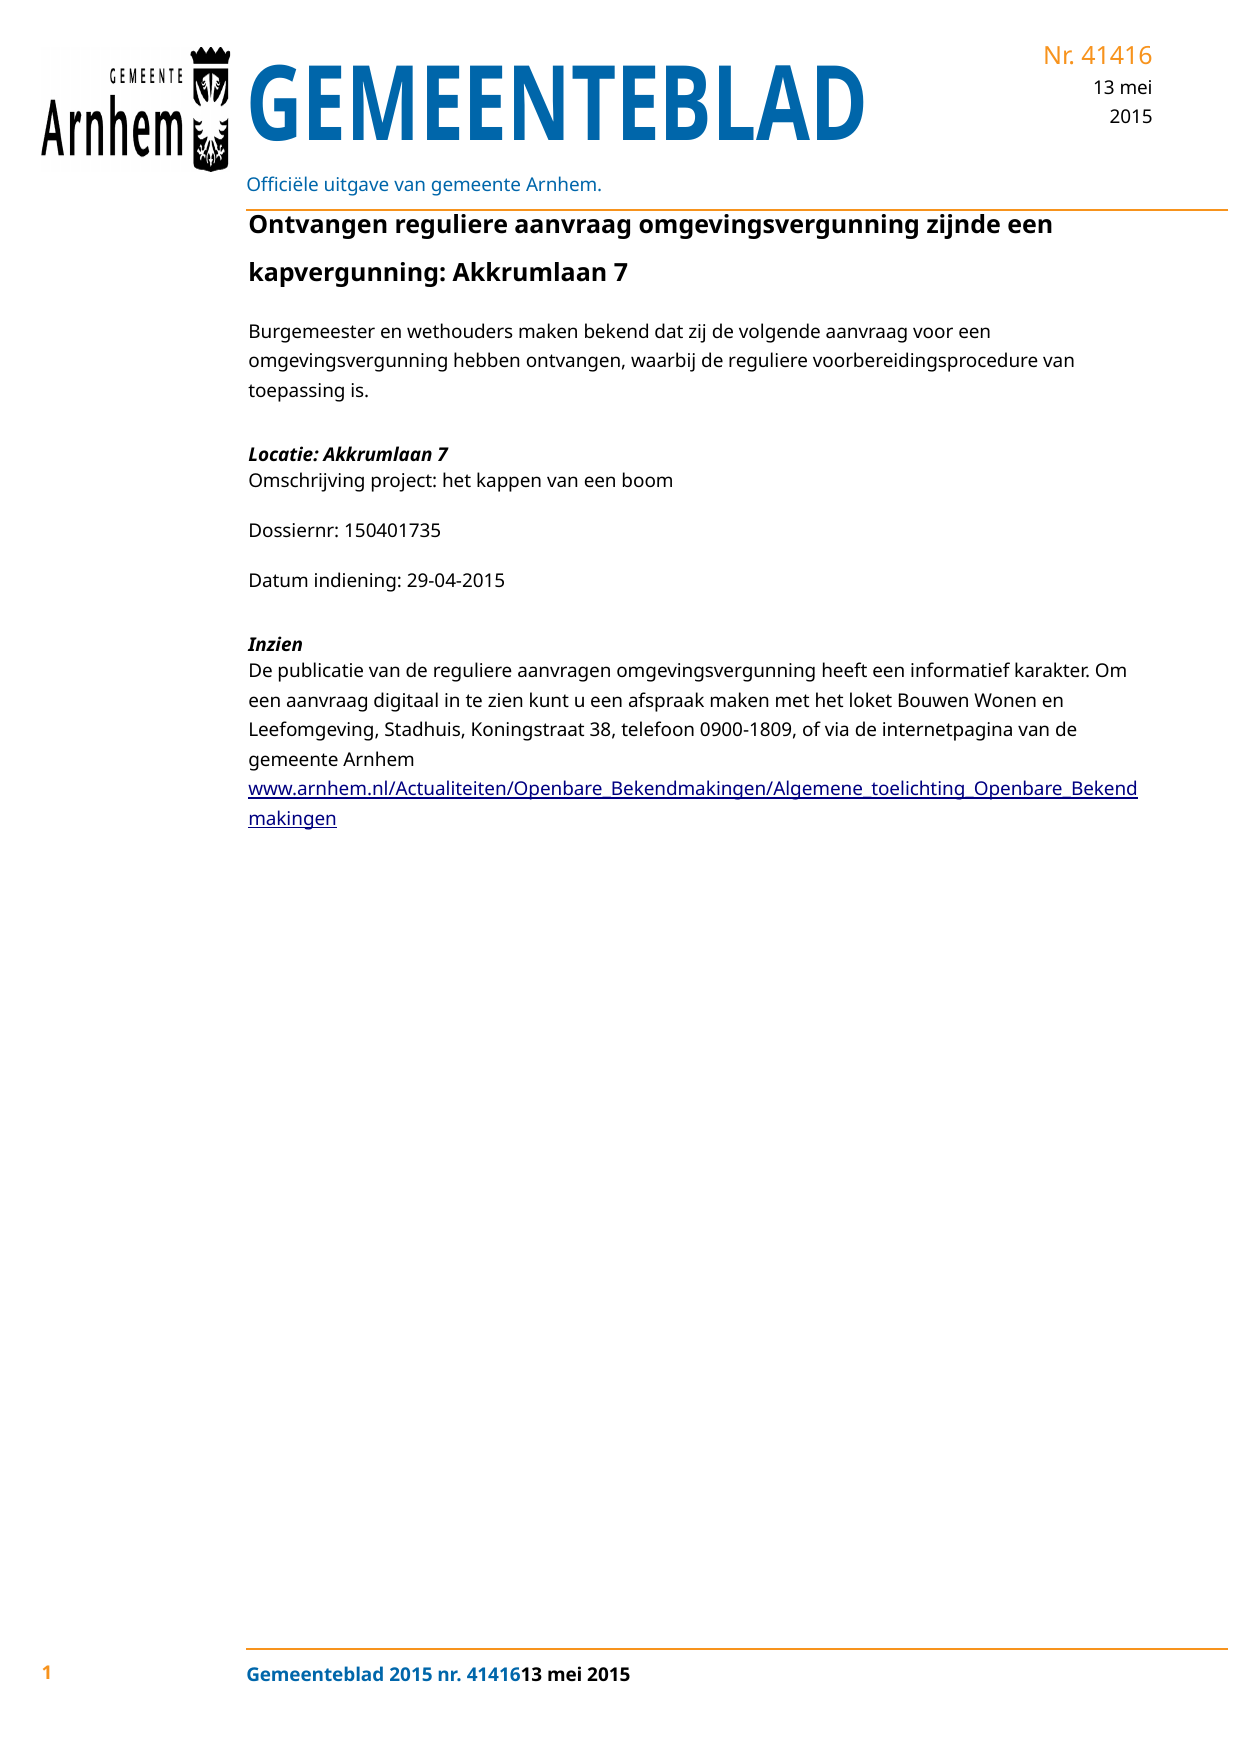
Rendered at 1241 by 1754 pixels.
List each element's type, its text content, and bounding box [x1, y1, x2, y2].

text Ontvangen reguliere aanvraag omgevingsvergunning zijnde een kapvergunning: Akkrumlaan 7 [248, 211, 1152, 288]
text Dossiernr: 150401735 [248, 517, 1152, 543]
picture [41, 47, 231, 172]
text Inzien [248, 632, 1152, 657]
text Omschrijving project: het kappen van een boom [248, 467, 1152, 492]
text Datum indiening: 29-04-2015 [248, 568, 1152, 593]
text De publicatie van de reguliere aanvragen omgevingsvergunning heeft een informatief karakter. Om een aanvraag digitaal in te zien kunt u een afspraak maken met het loket Bouwen Wonen en Leefomgeving, Stadhuis, Koningstraat 38, telefoon 0900-1809, of via de internetpagina van de gemeente Arnhem www.arnhem.nl/Actualiteiten/Openbare_Bekendmakingen/Algemene_toelichting_Openbare_Bekendmakingen [248, 657, 1152, 831]
text Locatie: Akkrumlaan 7 [248, 441, 1152, 467]
text Burgemeester en wethouders maken bekend dat zij de volgende aanvraag voor een omgevingsvergunning hebben ontvangen, waarbij de reguliere voorbereidingsprocedure van toepassing is. [248, 318, 1152, 403]
